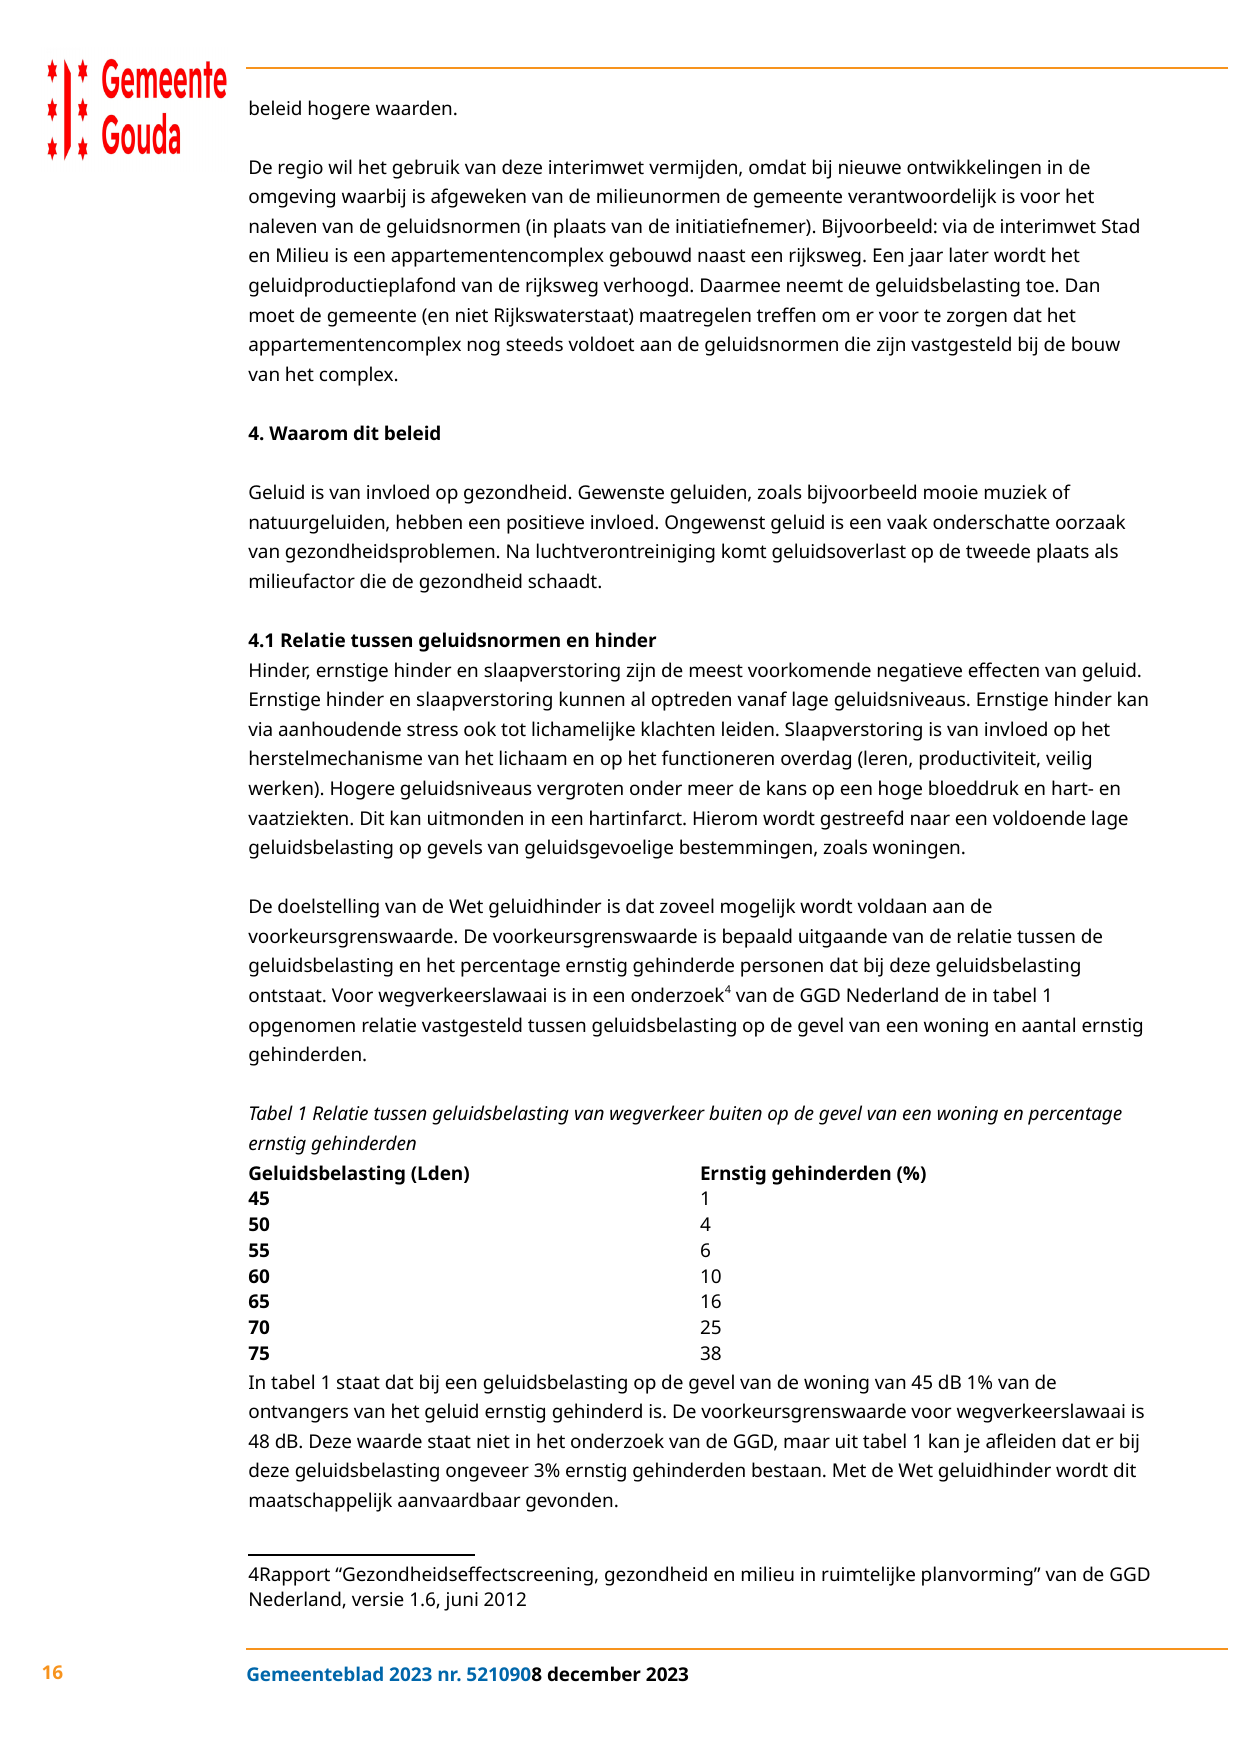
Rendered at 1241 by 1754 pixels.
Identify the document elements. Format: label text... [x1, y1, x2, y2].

table_cell 1 [700, 1186, 1152, 1211]
table_cell 65 [248, 1289, 700, 1314]
text beleid hogere waarden. [248, 95, 1152, 121]
table_cell 55 [248, 1237, 700, 1263]
text 4.1 Relatie tussen geluidsnormen en hinder [248, 627, 1152, 653]
text De regio wil het gebruik van deze interimwet vermijden, omdat bij nieuwe ontwikkelingen in de omgeving waarbij is afgeweken van de milieunormen de gemeente verantwoordelijk is voor het naleven van de geluidsnormen (in plaats van de initiatiefnemer). Bijvoorbeeld: via de interimwet Stad en Milieu is een appartementencomplex gebouwd naast een rijksweg. Een jaar later wordt het geluidproductieplafond van de rijksweg verhoogd. Daarmee neemt de geluidsbelasting toe. Dan moet de gemeente (en niet Rijkswaterstaat) maatregelen treffen om er voor te zorgen dat het appartementencomplex nog steeds voldoet aan de geluidsnormen die zijn vastgesteld bij de bouw van het complex. [248, 154, 1152, 387]
table_cell 45 [248, 1186, 700, 1211]
picture [41, 47, 231, 172]
table_cell 16 [700, 1289, 1152, 1314]
text 4. Waarom dit beleid [248, 420, 1152, 446]
table_cell 10 [700, 1263, 1152, 1288]
text Geluid is van invloed op gezondheid. Gewenste geluiden, zoals bijvoorbeeld mooie muziek of natuurgeluiden, hebben een positieve invloed. Ongewenst geluid is een vaak onderschatte oorzaak van gezondheidsproblemen. Na luchtverontreiniging komt geluidsoverlast op de tweede plaats als milieufactor die de gezondheid schaadt. [248, 479, 1152, 594]
table_cell 6 [700, 1237, 1152, 1263]
text De doelstelling van de Wet geluidhinder is dat zoveel mogelijk wordt voldaan aan de voorkeursgrenswaarde. De voorkeursgrenswaarde is bepaald uitgaande van de relatie tussen de geluidsbelasting en het percentage ernstig gehinderde personen dat bij deze geluidsbelasting ontstaat. Voor wegverkeerslawaai is in een onderzoek van de GGD Nederland de in tabel 1 opgenomen relatie vastgesteld tussen geluidsbelasting op de gevel van een woning en aantal ernstig gehinderden. [248, 893, 1152, 1067]
table_cell 25 [700, 1314, 1152, 1340]
table_header Ernstig gehinderden (%) [700, 1160, 1152, 1186]
table_header Geluidsbelasting (Lden) [248, 1160, 700, 1186]
text Rapport “Gezondheidseffectscreening, gezondheid en milieu in ruimtelijke planvorming” van de GGD Nederland, versie 1.6, juni 2012 [248, 1561, 1152, 1612]
table_cell 4 [700, 1211, 1152, 1237]
table_cell 70 [248, 1314, 700, 1340]
table_cell 75 [248, 1340, 700, 1366]
text Hinder, ernstige hinder en slaapverstoring zijn de meest voorkomende negatieve effecten van geluid. Ernstige hinder en slaapverstoring kunnen al optreden vanaf lage geluidsniveaus. Ernstige hinder kan via aanhoudende stress ook tot lichamelijke klachten leiden. Slaapverstoring is van invloed op het herstelmechanisme van het lichaam en op het functioneren overdag (leren, productiviteit, veilig werken). Hogere geluidsniveaus vergroten onder meer de kans op een hoge bloeddruk en hart- en vaatziekten. Dit kan uitmonden in een hartinfarct. Hierom wordt gestreefd naar een voldoende lage geluidsbelasting op gevels van geluidsgevoelige bestemmingen, zoals woningen. [248, 657, 1152, 860]
table_cell 38 [700, 1340, 1152, 1366]
table_cell 50 [248, 1211, 700, 1237]
table_cell 60 [248, 1263, 700, 1288]
text Tabel 1 Relatie tussen geluidsbelasting van wegverkeer buiten op de gevel van een woning en percentage ernstig gehinderden [248, 1101, 1152, 1156]
text In tabel 1 staat dat bij een geluidsbelasting op de gevel van de woning van 45 dB 1% van de ontvangers van het geluid ernstig gehinderd is. De voorkeursgrenswaarde voor wegverkeerslawaai is 48 dB. Deze waarde staat niet in het onderzoek van de GGD, maar uit tabel 1 kan je afleiden dat er bij deze geluidsbelasting ongeveer 3% ernstig gehinderden bestaan. Met de Wet geluidhinder wordt dit maatschappelijk aanvaardbaar gevonden. [248, 1369, 1152, 1513]
